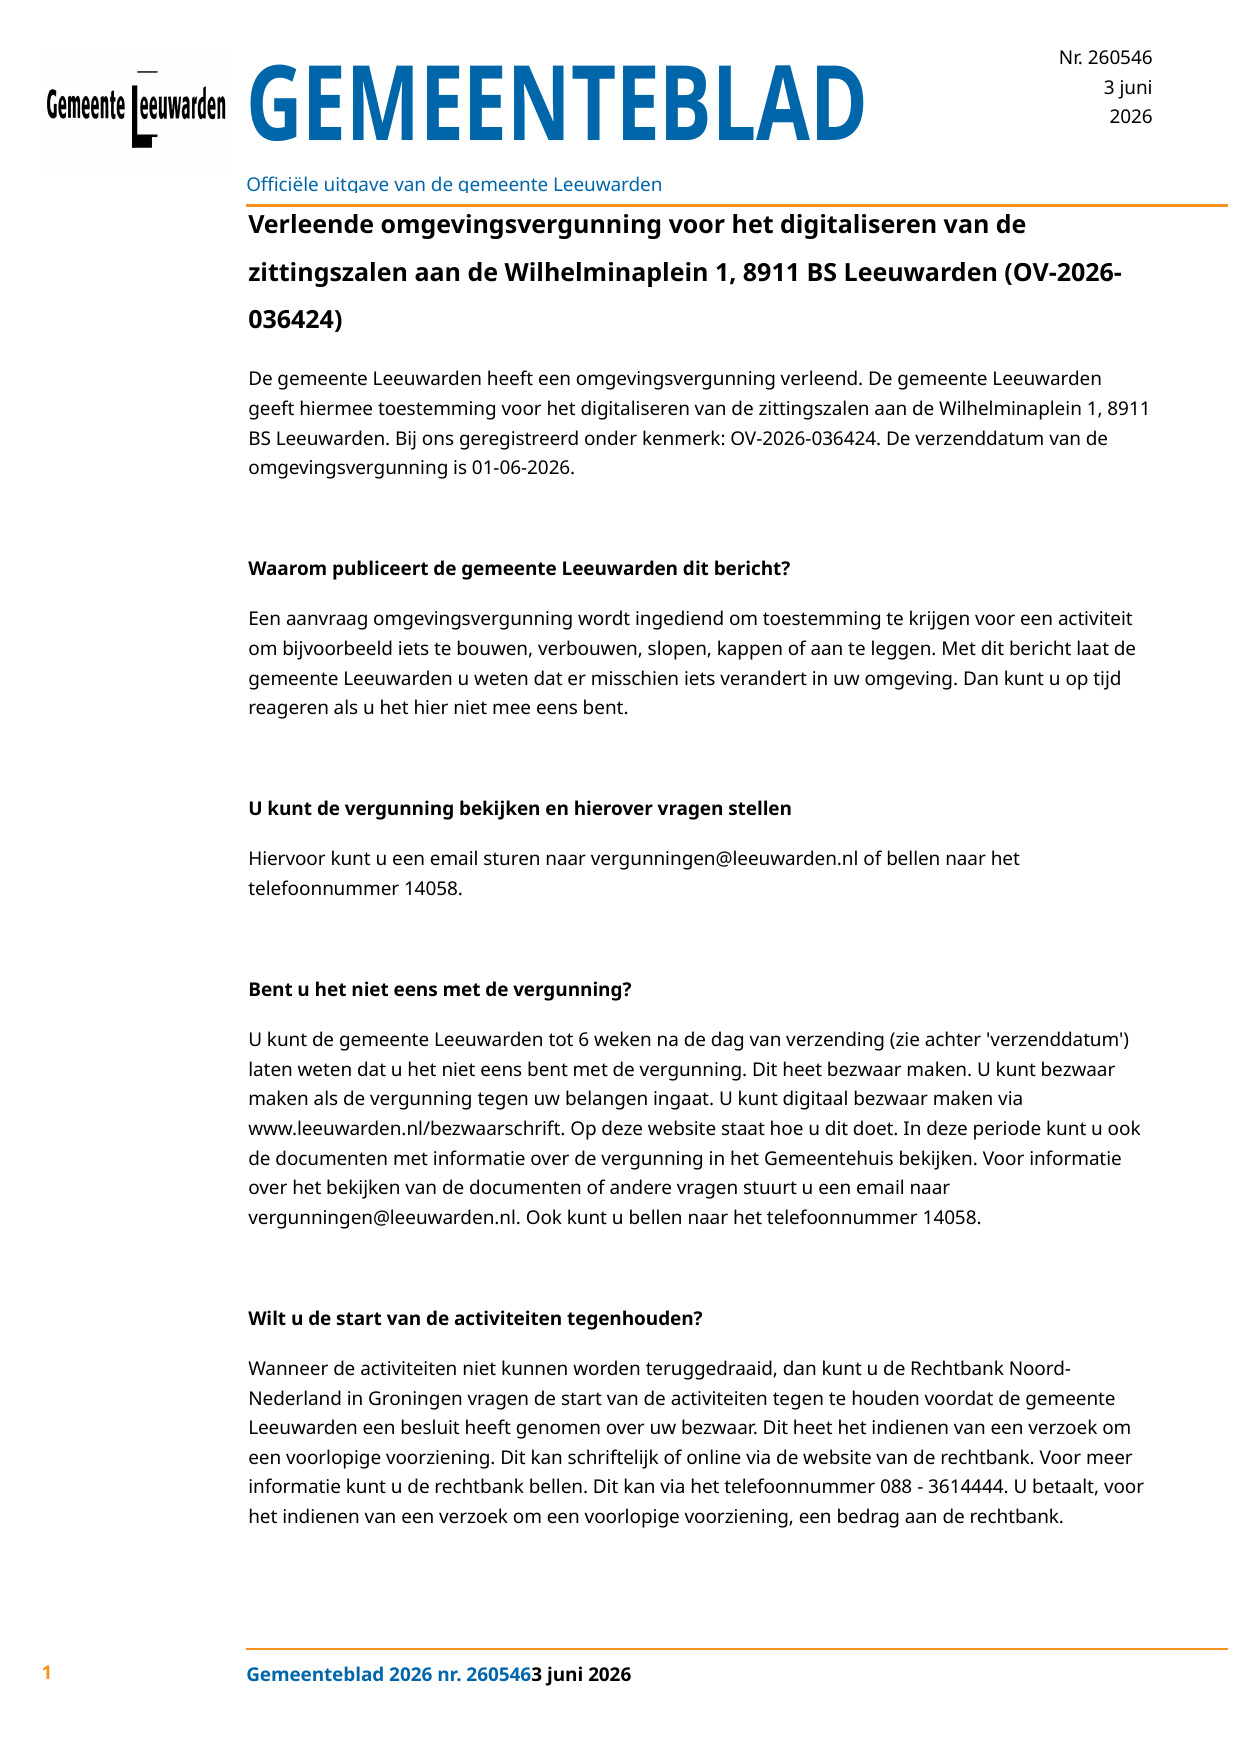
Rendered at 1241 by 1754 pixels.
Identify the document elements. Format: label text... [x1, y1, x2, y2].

picture [41, 47, 231, 172]
text Hiervoor kunt u een email sturen naar vergunningen@leeuwarden.nl of bellen naar het telefoonnummer 14058. [248, 846, 1152, 901]
text U kunt de vergunning bekijken en hierover vragen stellen [248, 795, 1152, 821]
text Verleende omgevingsvergunning voor het digitaliseren van de zittingszalen aan de Wilhelminaplein 1, 8911 BS Leeuwarden (OV-2026-036424) [248, 207, 1152, 336]
text Bent u het niet eens met de vergunning? [248, 976, 1152, 1002]
text Wanneer de activiteiten niet kunnen worden teruggedraaid, dan kunt u de Rechtbank Noord-Nederland in Groningen vragen de start van de activiteiten tegen te houden voordat de gemeente Leeuwarden een besluit heeft genomen over uw bezwaar. Dit heet het indienen van een verzoek om een voorlopige voorziening. Dit kan schriftelijk of online via de website van de rechtbank. Voor meer informatie kunt u de rechtbank bellen. Dit kan via het telefoonnummer 088 - 3614444. U betaalt, voor het indienen van een verzoek om een voorlopige voorziening, een bedrag aan de rechtbank. [248, 1355, 1152, 1529]
text Waarom publiceert de gemeente Leeuwarden dit bericht? [248, 555, 1152, 581]
text De gemeente Leeuwarden heeft een omgevingsvergunning verleend. De gemeente Leeuwarden geeft hiermee toestemming voor het digitaliseren van de zittingszalen aan de Wilhelminaplein 1, 8911 BS Leeuwarden. Bij ons geregistreerd onder kenmerk: OV-2026-036424. De verzenddatum van de omgevingsvergunning is 01-06-2026. [248, 366, 1152, 480]
text Een aanvraag omgevingsvergunning wordt ingediend om toestemming te krijgen voor een activiteit om bijvoorbeeld iets te bouwen, verbouwen, slopen, kappen of aan te leggen. Met dit bericht laat de gemeente Leeuwarden u weten dat er misschien iets verandert in uw omgeving. Dan kunt u op tijd reageren als u het hier niet mee eens bent. [248, 606, 1152, 720]
text U kunt de gemeente Leeuwarden tot 6 weken na de dag van verzending (zie achter 'verzenddatum') laten weten dat u het niet eens bent met de vergunning. Dit heet bezwaar maken. U kunt bezwaar maken als de vergunning tegen uw belangen ingaat. U kunt digitaal bezwaar maken via www.leeuwarden.nl/bezwaarschrift. Op deze website staat hoe u dit doet. In deze periode kunt u ook de documenten met informatie over de vergunning in het Gemeentehuis bekijken. Voor informatie over het bekijken van de documenten of andere vragen stuurt u een email naar vergunningen@leeuwarden.nl. Ook kunt u bellen naar het telefoonnummer 14058. [248, 1026, 1152, 1229]
text Wilt u de start van de activiteiten tegenhouden? [248, 1305, 1152, 1330]
